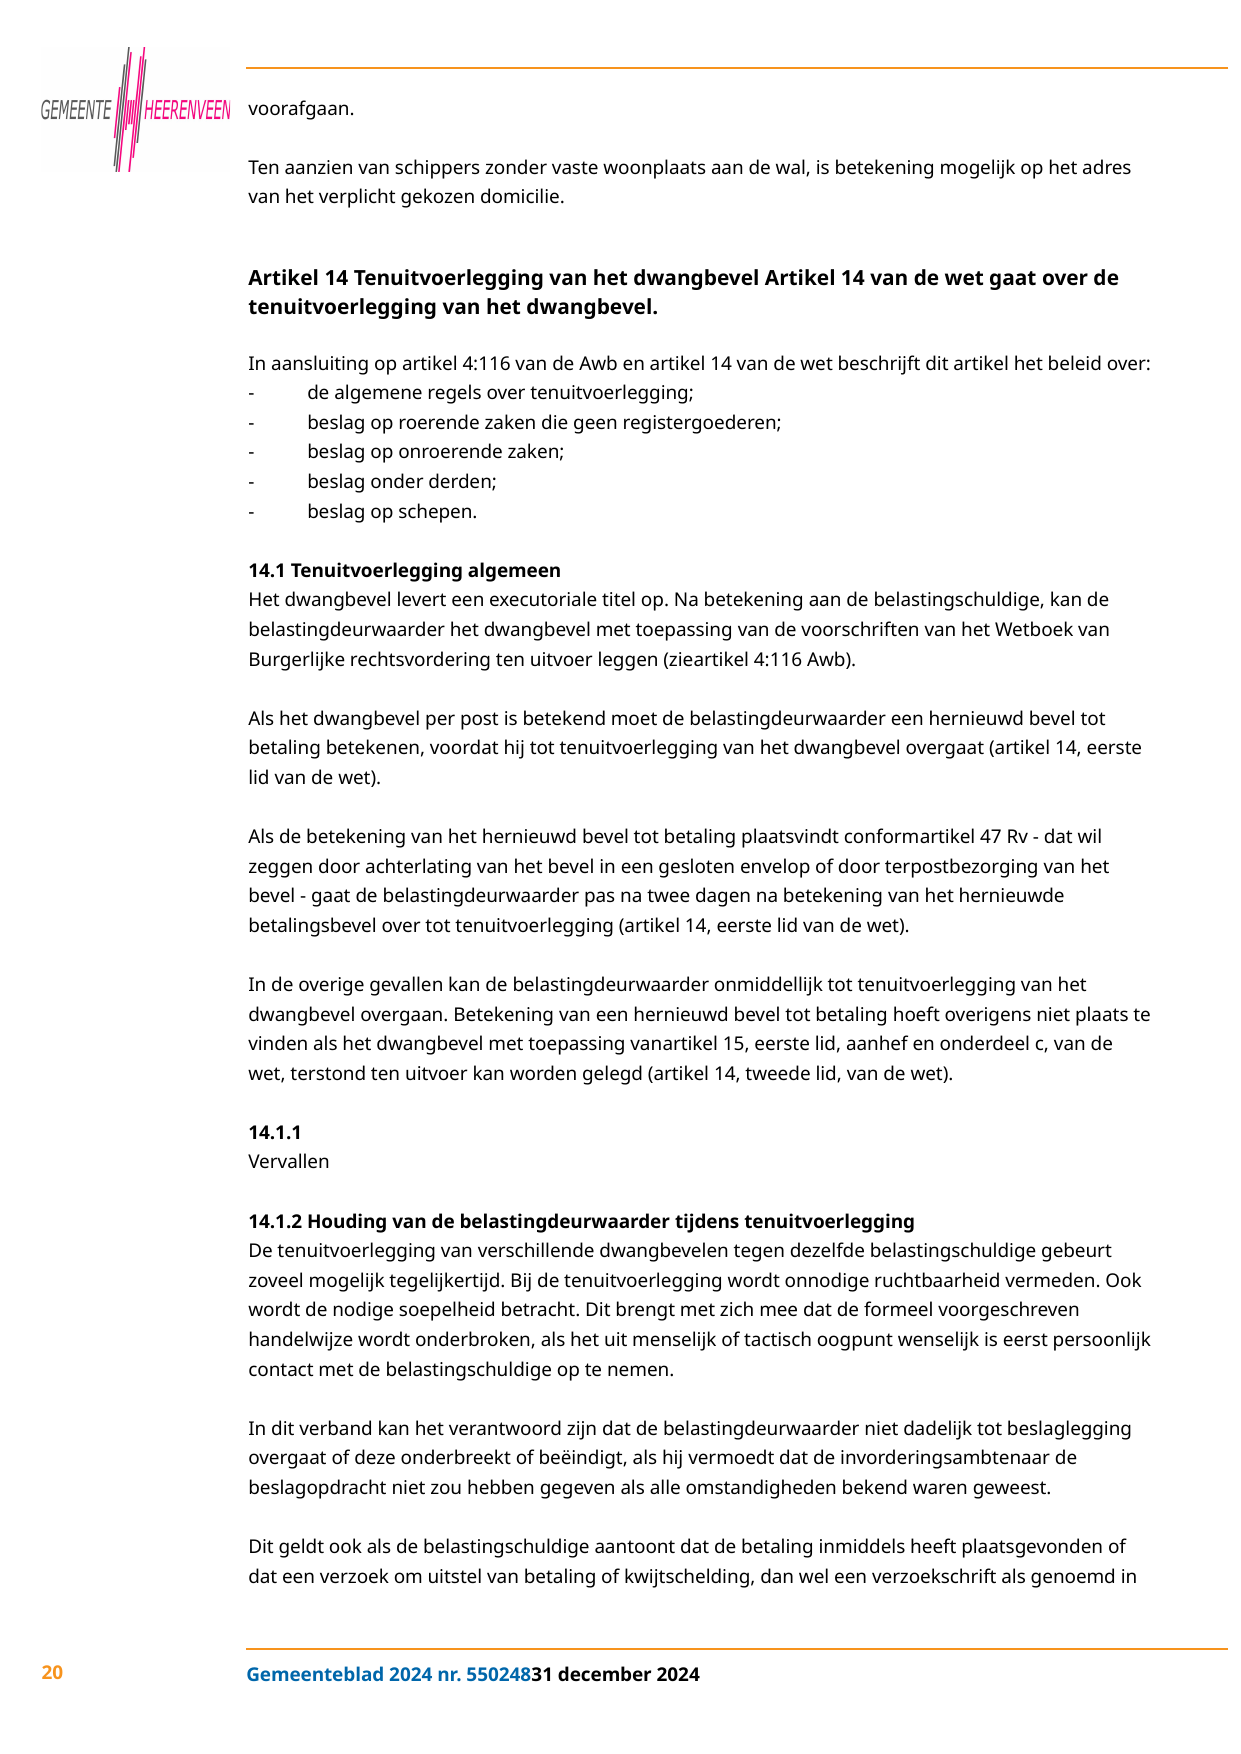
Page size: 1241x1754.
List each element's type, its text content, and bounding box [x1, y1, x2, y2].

list beslag op schepen. [248, 498, 1152, 524]
list beslag op roerende zaken die geen registergoederen; [248, 409, 1152, 435]
text Artikel 14 Tenuitvoerlegging van het dwangbevel Artikel 14 van de wet gaat over de tenuitvoerlegging van het dwangbevel. [248, 263, 1152, 320]
text voorafgaan. [248, 95, 1152, 121]
text Dit geldt ook als de belastingschuldige aantoont dat de betaling inmiddels heeft plaatsgevonden of dat een verzoek om uitstel van betaling of kwijtschelding, dan wel een verzoekschrift als genoemd in [248, 1533, 1152, 1589]
text De tenuitvoerlegging van verschillende dwangbevelen tegen dezelfde belastingschuldige gebeurt zoveel mogelijk tegelijkertijd. Bij de tenuitvoerlegging wordt onnodige ruchtbaarheid vermeden. Ook wordt de nodige soepelheid betracht. Dit brengt met zich mee dat de formeel voorgeschreven handelwijze wordt onderbroken, als het uit menselijk of tactisch oogpunt wenselijk is eerst persoonlijk contact met de belastingschuldige op te nemen. [248, 1237, 1152, 1382]
picture [41, 47, 231, 172]
text Vervallen [248, 1149, 1152, 1174]
text Als de betekening van het hernieuwd bevel tot betaling plaatsvindt conformartikel 47 Rv - dat wil zeggen door achterlating van het bevel in een gesloten envelop of door terpostbezorging van het bevel - gaat de belastingdeurwaarder pas na twee dagen na betekening van het hernieuwde betalingsbevel over tot tenuitvoerlegging (artikel 14, eerste lid van de wet). [248, 823, 1152, 938]
text Ten aanzien van schippers zonder vaste woonplaats aan de wal, is betekening mogelijk op het adres van het verplicht gekozen domicilie. [248, 154, 1152, 209]
text 14.1.1 [248, 1119, 1152, 1145]
text In dit verband kan het verantwoord zijn dat de belastingdeurwaarder niet dadelijk tot beslaglegging overgaat of deze onderbreekt of beëindigt, als hij vermoedt dat de invorderingsambtenaar de beslagopdracht niet zou hebben gegeven als alle omstandigheden bekend waren geweest. [248, 1415, 1152, 1500]
list beslag op onroerende zaken; [248, 439, 1152, 464]
text 14.1.2 Houding van de belastingdeurwaarder tijdens tenuitvoerlegging [248, 1208, 1152, 1234]
text In de overige gevallen kan de belastingdeurwaarder onmiddellijk tot tenuitvoerlegging van het dwangbevel overgaan. Betekening van een hernieuwd bevel tot betaling hoeft overigens niet plaats te vinden als het dwangbevel met toepassing vanartikel 15, eerste lid, aanhef en onderdeel c, van de wet, terstond ten uitvoer kan worden gelegd (artikel 14, tweede lid, van de wet). [248, 971, 1152, 1086]
text Als het dwangbevel per post is betekend moet de belastingdeurwaarder een hernieuwd bevel tot betaling betekenen, voordat hij tot tenuitvoerlegging van het dwangbevel overgaat (artikel 14, eerste lid van de wet). [248, 705, 1152, 790]
list de algemene regels over tenuitvoerlegging; [248, 379, 1152, 405]
text Het dwangbevel levert een executoriale titel op. Na betekening aan de belastingschuldige, kan de belastingdeurwaarder het dwangbevel met toepassing van de voorschriften van het Wetboek van Burgerlijke rechtsvordering ten uitvoer leggen (zieartikel 4:116 Awb). [248, 587, 1152, 672]
text 14.1 Tenuitvoerlegging algemeen [248, 557, 1152, 583]
text In aansluiting op artikel 4:116 van de Awb en artikel 14 van de wet beschrijft dit artikel het beleid over: [248, 350, 1152, 376]
list beslag onder derden; [248, 468, 1152, 494]
